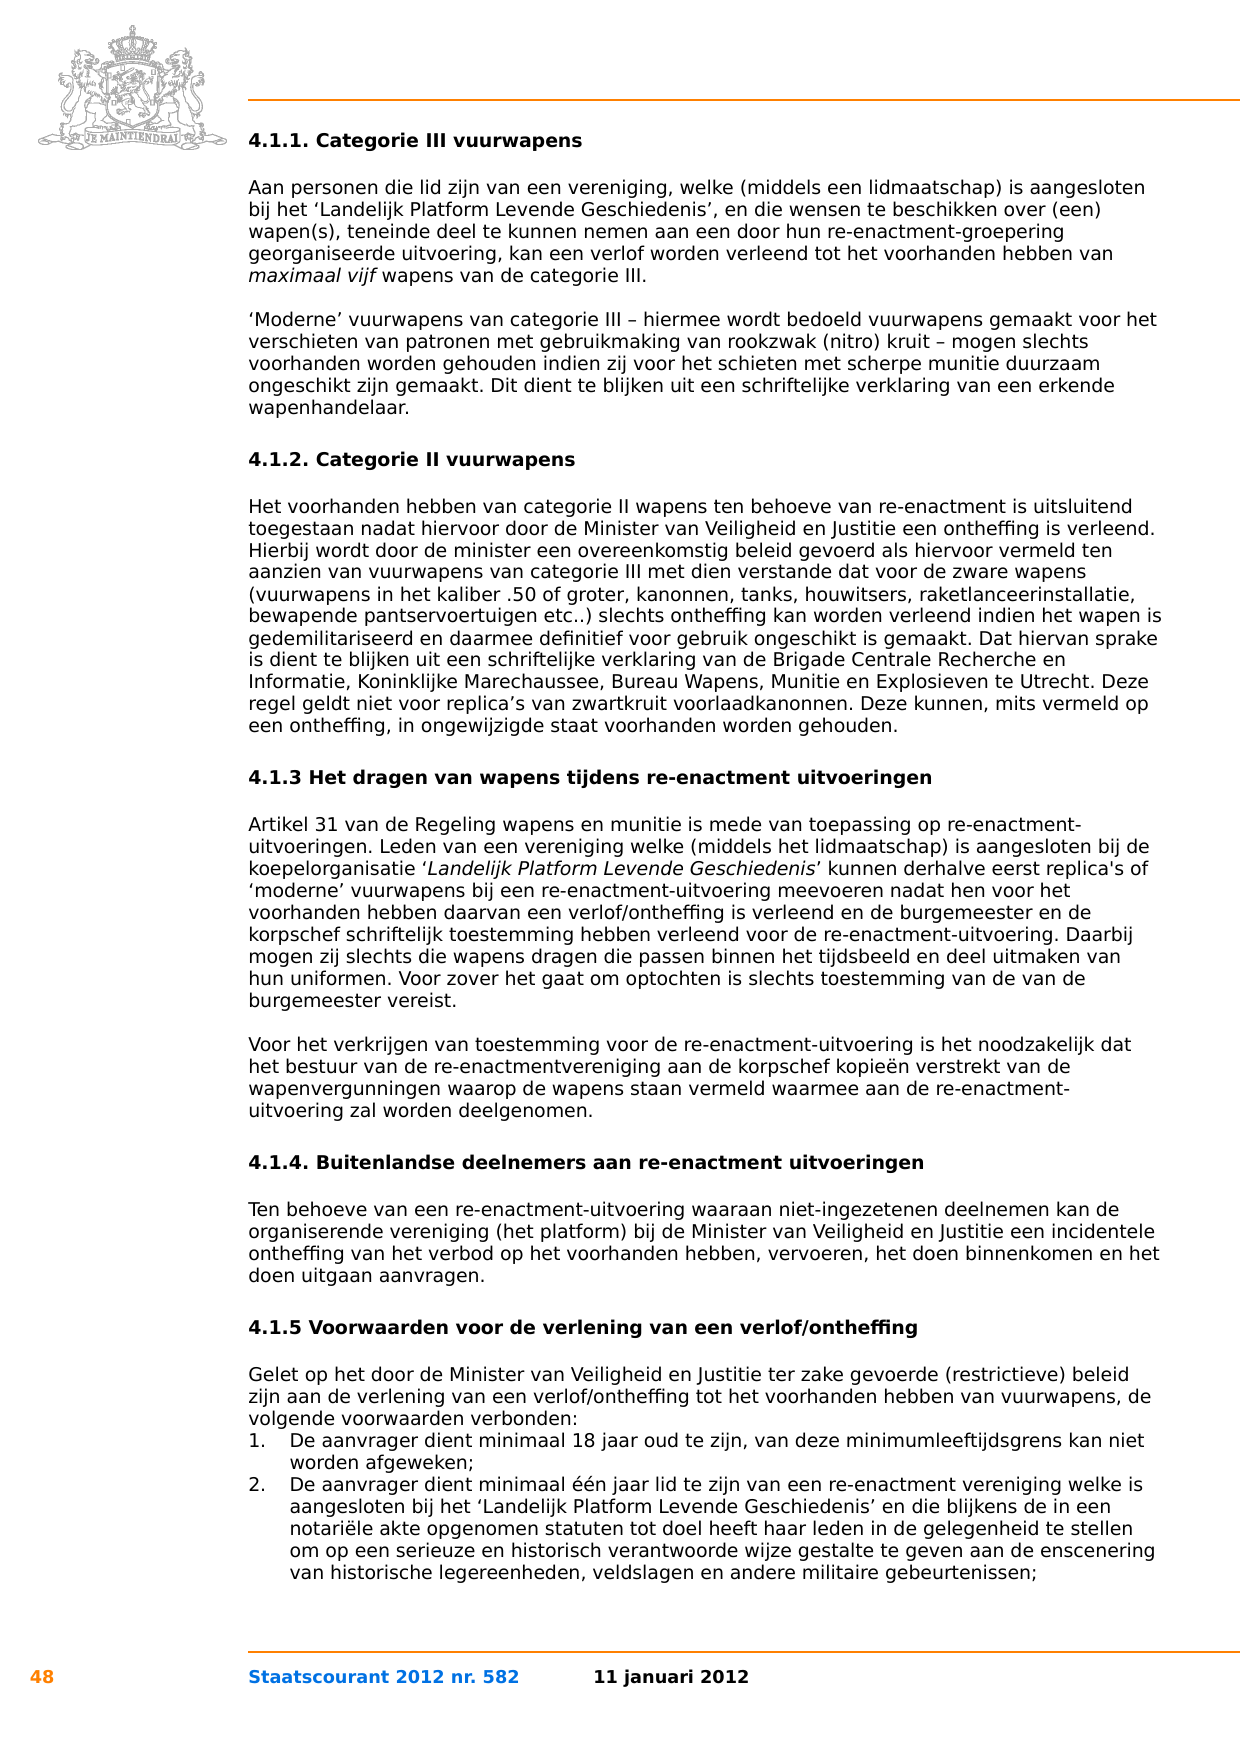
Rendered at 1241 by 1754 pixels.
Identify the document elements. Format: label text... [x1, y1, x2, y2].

text 2. De aanvrager dient minimaal één jaar lid te zijn van een re-enactment vereniging welke is aangesloten bij het ‘Landelijk Platform Levende Geschiedenis’ en die blijkens de in een notariële akte opgenomen statuten tot doel heeft haar leden in de gelegenheid te stellen om op een serieuze en historisch verantwoorde wijze gestalte te geven aan de enscenering van historische legereenheden, veldslagen en andere militaire gebeurtenissen; [248, 1474, 1163, 1583]
subtitle 4.1.3 Het dragen van wapens tijdens re-enactment uitvoeringen [248, 767, 1163, 789]
subtitle 4.1.2. Categorie II vuurwapens [248, 448, 1163, 471]
text 1. De aanvrager dient minimaal 18 jaar oud te zijn, van deze minimumleeftijdsgrens kan niet worden afgeweken; [248, 1430, 1163, 1474]
text Aan personen die lid zijn van een vereniging, welke (middels een lidmaatschap) is aangesloten bij het ‘Landelijk Platform Levende Geschiedenis’, en die wensen te beschikken over (een) wapen(s), teneinde deel te kunnen nemen aan een door hun re-enactment-groepering georganiseerde uitvoering, kan een verlof worden verleend tot het voorhanden hebben van maximaal vijf wapens van de categorie III. [248, 177, 1163, 287]
subtitle 4.1.5 Voorwaarden voor de verlening van een verlof/ontheffing [248, 1317, 1163, 1339]
picture [38, 25, 227, 150]
text Gelet op het door de Minister van Veiligheid en Justitie ter zake gevoerde (restrictieve) beleid zijn aan de verlening van een verlof/ontheffing tot het voorhanden hebben van vuurwapens, de volgende voorwaarden verbonden: [248, 1364, 1163, 1430]
text ‘Moderne’ vuurwapens van categorie III – hiermee wordt bedoeld vuurwapens gemaakt voor het verschieten van patronen met gebruikmaking van rookzwak (nitro) kruit – mogen slechts voorhanden worden gehouden indien zij voor het schieten met scherpe munitie duurzaam ongeschikt zijn gemaakt. Dit dient te blijken uit een schriftelijke verklaring van een erkende wapenhandelaar. [248, 309, 1163, 418]
text Ten behoeve van een re-enactment-uitvoering waaraan niet-ingezetenen deelnemen kan de organiserende vereniging (het platform) bij de Minister van Veiligheid en Justitie een incidentele ontheffing van het verbod op het voorhanden hebben, vervoeren, het doen binnenkomen en het doen uitgaan aanvragen. [248, 1199, 1163, 1287]
text Het voorhanden hebben van categorie II wapens ten behoeve van re-enactment is uitsluitend toegestaan nadat hiervoor door de Minister van Veiligheid en Justitie een ontheffing is verleend. Hierbij wordt door de minister een overeenkomstig beleid gevoerd als hiervoor vermeld ten aanzien van vuurwapens van categorie III met dien verstande dat voor de zware wapens (vuurwapens in het kaliber .50 of groter, kanonnen, tanks, houwitsers, raketlanceerinstallatie, bewapende pantservoertuigen etc..) slechts ontheffing kan worden verleend indien het wapen is gedemilitariseerd en daarmee definitief voor gebruik ongeschikt is gemaakt. Dat hiervan sprake is dient te blijken uit een schriftelijke verklaring van de Brigade Centrale Recherche en Informatie, Koninklijke Marechaussee, Bureau Wapens, Munitie en Explosieven te Utrecht. Deze regel geldt niet voor replica’s van zwartkruit voorlaadkanonnen. Deze kunnen, mits vermeld op een ontheffing, in ongewijzigde staat voorhanden worden gehouden. [248, 496, 1163, 737]
subtitle 4.1.4. Buitenlandse deelnemers aan re-enactment uitvoeringen [248, 1152, 1163, 1174]
text Voor het verkrijgen van toestemming voor de re-enactment-uitvoering is het noodzakelijk dat het bestuur van de re-enactmentvereniging aan de korpschef kopieën verstrekt van de wapenvergunningen waarop de wapens staan vermeld waarmee aan de re-enactment-uitvoering zal worden deelgenomen. [248, 1034, 1163, 1122]
text Artikel 31 van de Regeling wapens en munitie is mede van toepassing op re-enactment-uitvoeringen. Leden van een vereniging welke (middels het lidmaatschap) is aangesloten bij de koepelorganisatie ‘Landelijk Platform Levende Geschiedenis’ kunnen derhalve eerst replica's of ‘moderne’ vuurwapens bij een re-enactment-uitvoering meevoeren nadat hen voor het voorhanden hebben daarvan een verlof/ontheffing is verleend en de burgemeester en de korpschef schriftelijk toestemming hebben verleend voor de re-enactment-uitvoering. Daarbij mogen zij slechts die wapens dragen die passen binnen het tijdsbeeld en deel uitmaken van hun uniformen. Voor zover het gaat om optochten is slechts toestemming van de van de burgemeester vereist. [248, 814, 1163, 1012]
subtitle 4.1.1. Categorie III vuurwapens [248, 130, 1163, 152]
